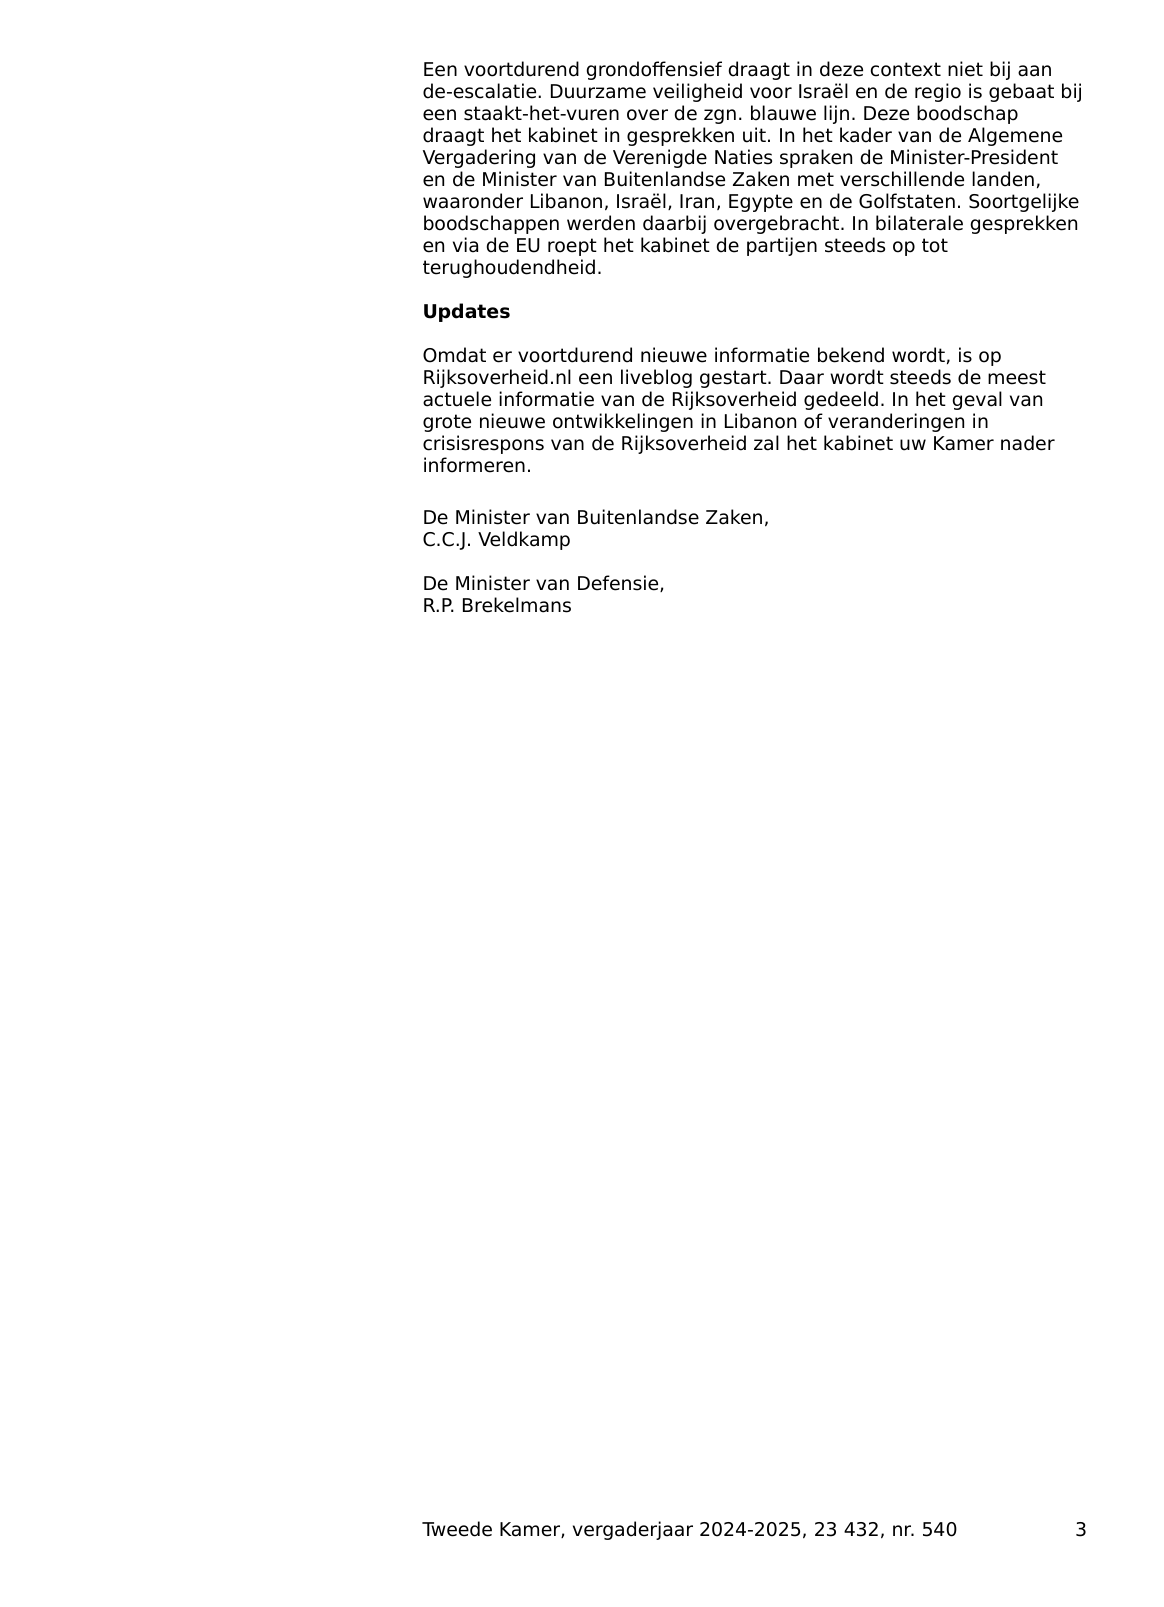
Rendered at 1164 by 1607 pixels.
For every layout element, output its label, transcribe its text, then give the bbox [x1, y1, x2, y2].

text De Minister van Defensie, R.P. Brekelmans [422, 573, 1087, 617]
text De Minister van Buitenlandse Zaken, C.C.J. Veldkamp [422, 507, 1087, 551]
text Omdat er voortdurend nieuwe informatie bekend wordt, is op Rijksoverheid.nl een liveblog gestart. Daar wordt steeds de meest actuele informatie van de Rijksoverheid gedeeld. In het geval van grote nieuwe ontwikkelingen in Libanon of veranderingen in crisisrespons van de Rijksoverheid zal het kabinet uw Kamer nader informeren. [422, 345, 1087, 477]
text Een voortdurend grondoffensief draagt in deze context niet bij aan de-escalatie. Duurzame veiligheid voor Israël en de regio is gebaat bij een staakt-het-vuren over de zgn. blauwe lijn. Deze boodschap draagt het kabinet in gesprekken uit. In het kader van de Algemene Vergadering van de Verenigde Naties spraken de Minister-President en de Minister van Buitenlandse Zaken met verschillende landen, waaronder Libanon, Israël, Iran, Egypte en de Golfstaten. Soortgelijke boodschappen werden daarbij overgebracht. In bilaterale gesprekken en via de EU roept het kabinet de partijen steeds op tot terughoudendheid. [422, 59, 1087, 279]
subtitle Updates [422, 301, 1087, 323]
